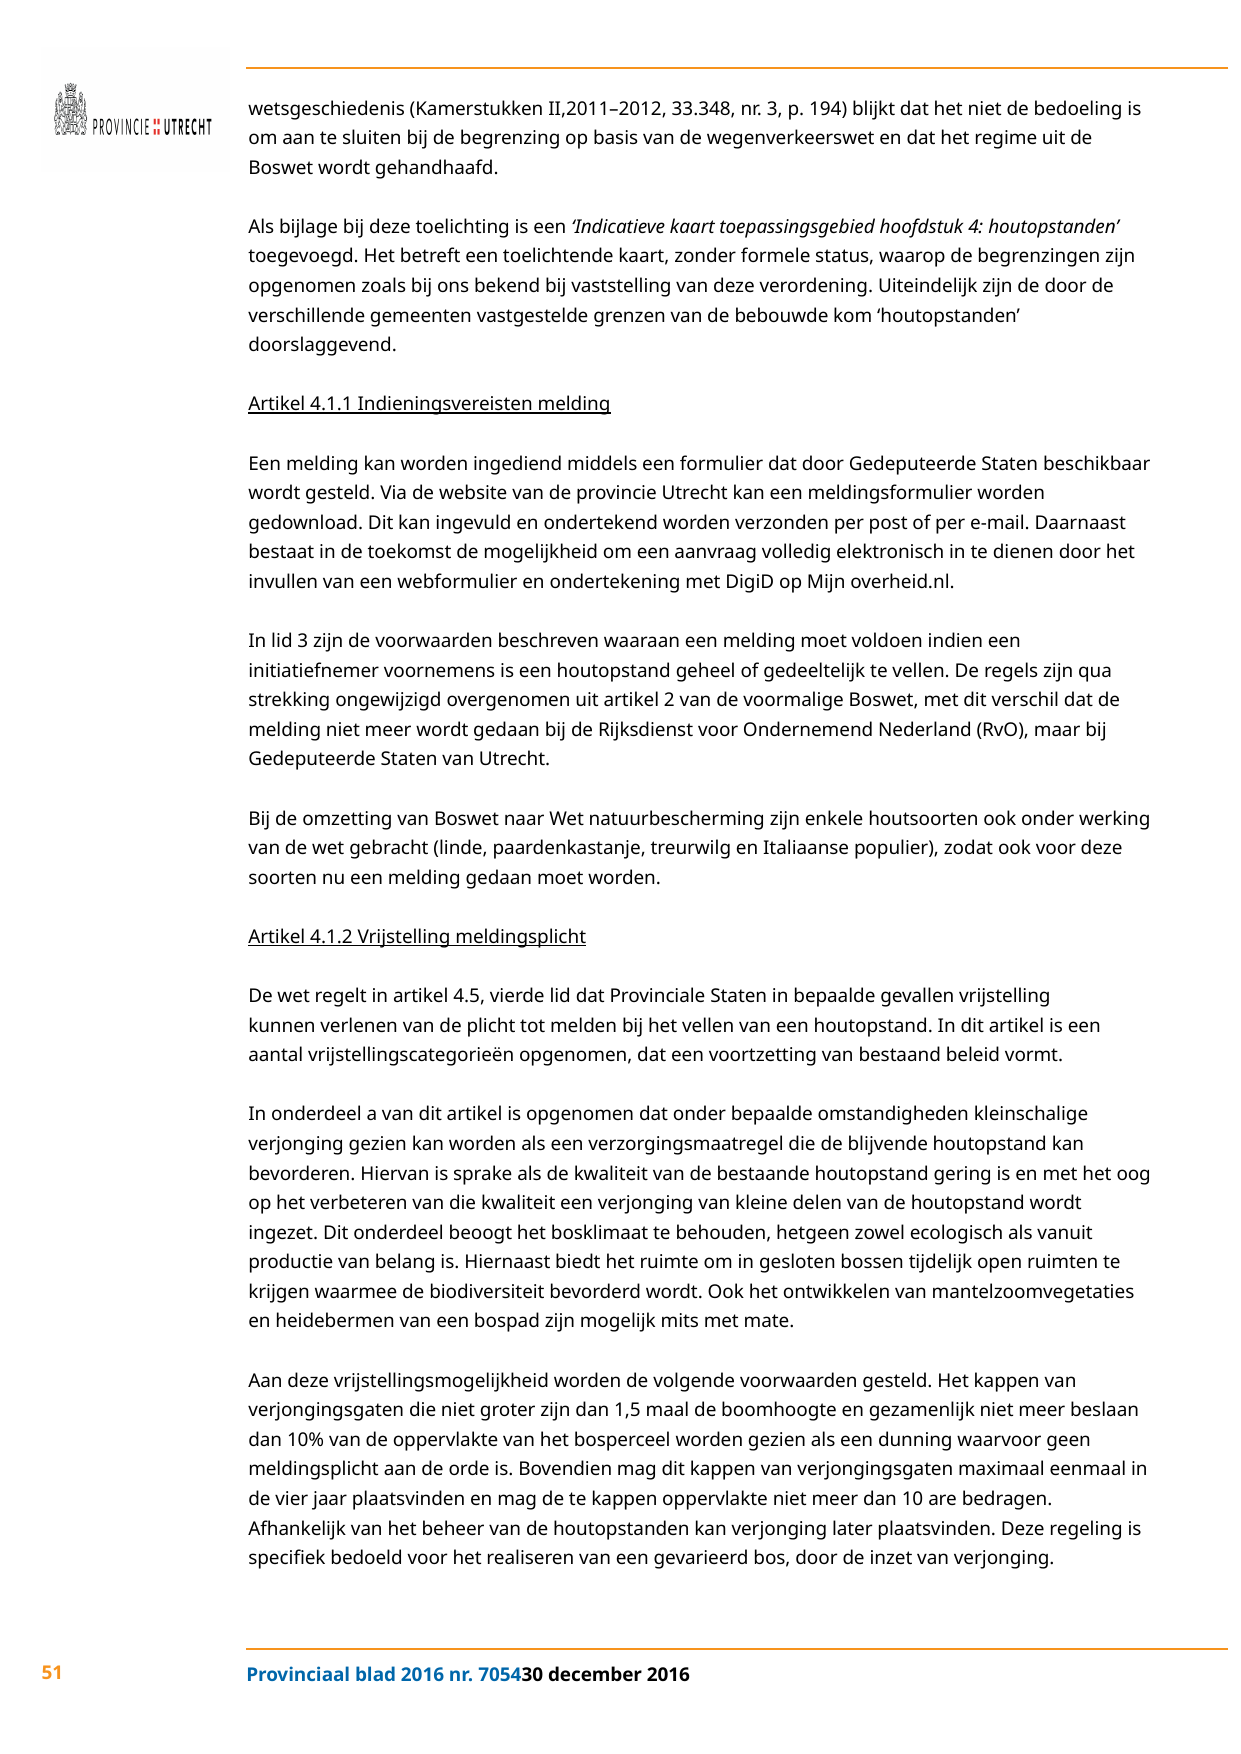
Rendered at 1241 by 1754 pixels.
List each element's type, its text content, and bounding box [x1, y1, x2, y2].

text Artikel 4.1.1 Indieningsvereisten melding [248, 391, 1152, 416]
picture [41, 47, 231, 172]
text Als bijlage bij deze toelichting is een ‘Indicatieve kaart toepassingsgebied hoofdstuk 4: houtopstanden’ toegevoegd. Het betreft een toelichtende kaart, zonder formele status, waarop de begrenzingen zijn opgenomen zoals bij ons bekend bij vaststelling van deze verordening. Uiteindelijk zijn de door de verschillende gemeenten vastgestelde grenzen van de bebouwde kom ‘houtopstanden’ doorslaggevend. [248, 213, 1152, 357]
text Een melding kan worden ingediend middels een formulier dat door Gedeputeerde Staten beschikbaar wordt gesteld. Via de website van de provincie Utrecht kan een meldingsformulier worden gedownload. Dit kan ingevuld en ondertekend worden verzonden per post of per e-mail. Daarnaast bestaat in de toekomst de mogelijkheid om een aanvraag volledig elektronisch in te dienen door het invullen van een webformulier en ondertekening met DigiD op Mijn overheid.nl. [248, 450, 1152, 594]
text De wet regelt in artikel 4.5, vierde lid dat Provinciale Staten in bepaalde gevallen vrijstelling [248, 982, 1152, 1008]
text In onderdeel a van dit artikel is opgenomen dat onder bepaalde omstandigheden kleinschalige verjonging gezien kan worden als een verzorgingsmaatregel die de blijvende houtopstand kan bevorderen. Hiervan is sprake als de kwaliteit van de bestaande houtopstand gering is en met het oog op het verbeteren van die kwaliteit een verjonging van kleine delen van de houtopstand wordt ingezet. Dit onderdeel beoogt het bosklimaat te behouden, hetgeen zowel ecologisch als vanuit productie van belang is. Hiernaast biedt het ruimte om in gesloten bossen tijdelijk open ruimten te krijgen waarmee de biodiversiteit bevorderd wordt. Ook het ontwikkelen van mantelzoomvegetaties en heidebermen van een bospad zijn mogelijk mits met mate. [248, 1101, 1152, 1333]
text Artikel 4.1.2 Vrijstelling meldingsplicht [248, 923, 1152, 949]
text Aan deze vrijstellingsmogelijkheid worden de volgende voorwaarden gesteld. Het kappen van verjongingsgaten die niet groter zijn dan 1,5 maal de boomhoogte en gezamenlijk niet meer beslaan dan 10% van de oppervlakte van het bosperceel worden gezien als een dunning waarvoor geen meldingsplicht aan de orde is. Bovendien mag dit kappen van verjongingsgaten maximaal eenmaal in de vier jaar plaatsvinden en mag de te kappen oppervlakte niet meer dan 10 are bedragen. Afhankelijk van het beheer van de houtopstanden kan verjonging later plaatsvinden. Deze regeling is specifiek bedoeld voor het realiseren van een gevarieerd bos, door de inzet van verjonging. [248, 1367, 1152, 1570]
text Bij de omzetting van Boswet naar Wet natuurbescherming zijn enkele houtsoorten ook onder werking van de wet gebracht (linde, paardenkastanje, treurwilg en Italiaanse populier), zodat ook voor deze soorten nu een melding gedaan moet worden. [248, 805, 1152, 890]
text kunnen verlenen van de plicht tot melden bij het vellen van een houtopstand. In dit artikel is een aantal vrijstellingscategorieën opgenomen, dat een voortzetting van bestaand beleid vormt. [248, 1012, 1152, 1067]
text wetsgeschiedenis (Kamerstukken II,2011–2012, 33.348, nr. 3, p. 194) blijkt dat het niet de bedoeling is om aan te sluiten bij de begrenzing op basis van de wegenverkeerswet en dat het regime uit de Boswet wordt gehandhaafd. [248, 95, 1152, 180]
text In lid 3 zijn de voorwaarden beschreven waaraan een melding moet voldoen indien een initiatiefnemer voornemens is een houtopstand geheel of gedeeltelijk te vellen. De regels zijn qua strekking ongewijzigd overgenomen uit artikel 2 van de voormalige Boswet, met dit verschil dat de melding niet meer wordt gedaan bij de Rijksdienst voor Ondernemend Nederland (RvO), maar bij Gedeputeerde Staten van Utrecht. [248, 627, 1152, 771]
